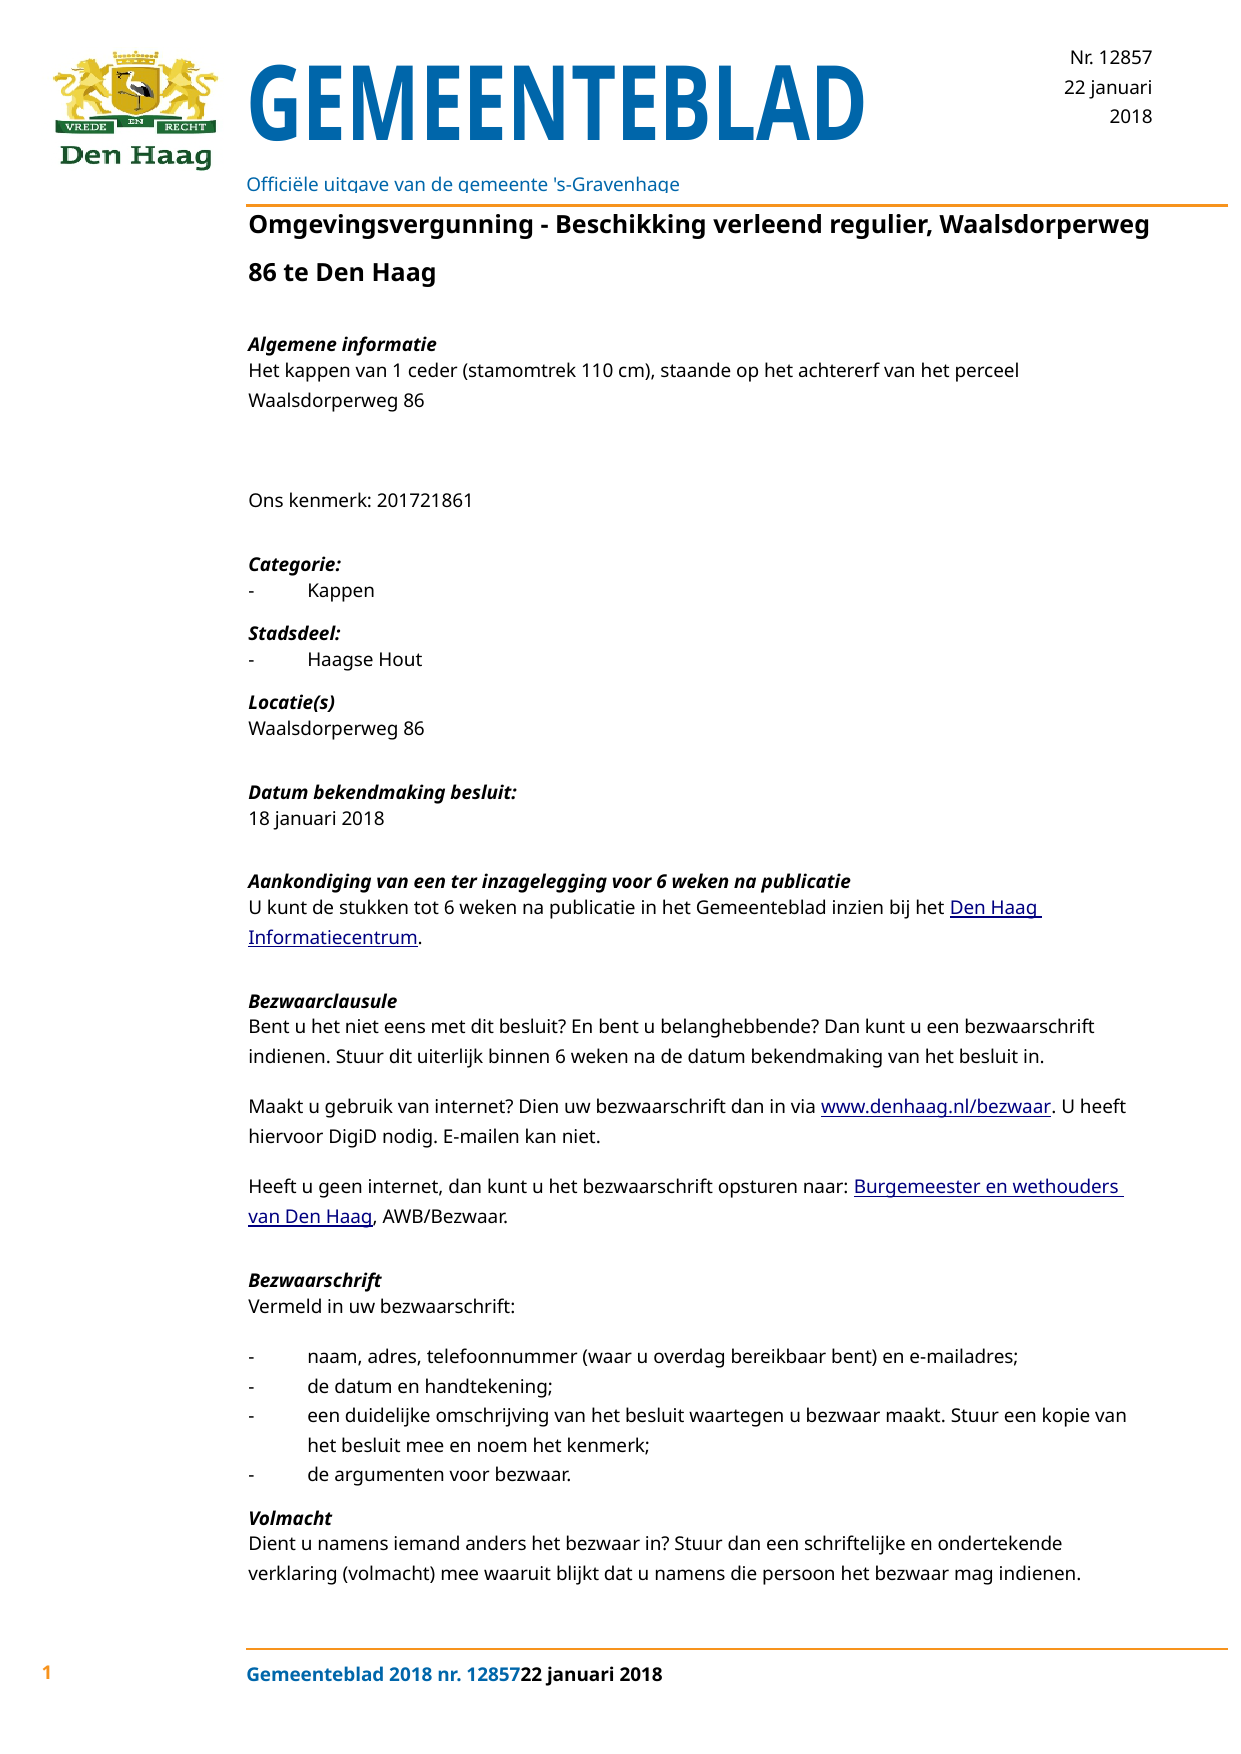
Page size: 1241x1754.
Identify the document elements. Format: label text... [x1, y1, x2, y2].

text Waalsdorperweg 86 [248, 715, 1152, 741]
text Aankondiging van een ter inzagelegging voor 6 weken na publicatie [248, 869, 1152, 894]
text Ons kenmerk: 201721861 [248, 488, 1152, 513]
list Kappen [248, 577, 1152, 603]
text Maakt u gebruik van internet? Dien uw bezwaarschrift dan in via www.denhaag.nl/bezwaar. U heeft hiervoor DigiD nodig. E-mailen kan niet. [248, 1094, 1152, 1149]
list Haagse Hout [248, 646, 1152, 672]
text Omgevingsvergunning - Beschikking verleend regulier, Waalsdorperweg 86 te Den Haag [248, 207, 1152, 288]
text Volmacht [248, 1505, 1152, 1531]
text 18 januari 2018 [248, 805, 1152, 830]
text Vermeld in uw bezwaarschrift: [248, 1293, 1152, 1319]
list de argumenten voor bezwaar. [248, 1462, 1152, 1487]
text Bezwaarschrift [248, 1267, 1152, 1293]
text Locatie(s) [248, 689, 1152, 715]
text Heeft u geen internet, dan kunt u het bezwaarschrift opsturen naar: Burgemeester en wethouders van Den Haag, AWB/Bezwaar. [248, 1174, 1152, 1229]
text Dient u namens iemand anders het bezwaar in? Stuur dan een schriftelijke en ondertekende verklaring (volmacht) mee waaruit blijkt dat u namens die persoon het bezwaar mag indienen. [248, 1531, 1152, 1586]
list een duidelijke omschrijving van het besluit waartegen u bezwaar maakt. Stuur een kopie van het besluit mee en noem het kenmerk; [248, 1402, 1152, 1458]
text Bent u het niet eens met dit besluit? En bent u belanghebbende? Dan kunt u een bezwaarschrift indienen. Stuur dit uiterlijk binnen 6 weken na de datum bekendmaking van het besluit in. [248, 1014, 1152, 1069]
text Het kappen van 1 ceder (stamomtrek 110 cm), staande op het achtererf van het perceel Waalsdorperweg 86 [248, 357, 1152, 412]
text Algemene informatie [248, 331, 1152, 357]
list de datum en handtekening; [248, 1373, 1152, 1399]
text Stadsdeel: [248, 620, 1152, 646]
text U kunt de stukken tot 6 weken na publicatie in het Gemeenteblad inzien bij het Den Haag Informatiecentrum. [248, 894, 1152, 950]
picture [41, 47, 231, 172]
text Datum bekendmaking besluit: [248, 779, 1152, 805]
text Categorie: [248, 552, 1152, 577]
list naam, adres, telefoonnummer (waar u overdag bereikbaar bent) en e-mailadres; [248, 1343, 1152, 1369]
text Bezwaarclausule [248, 988, 1152, 1014]
